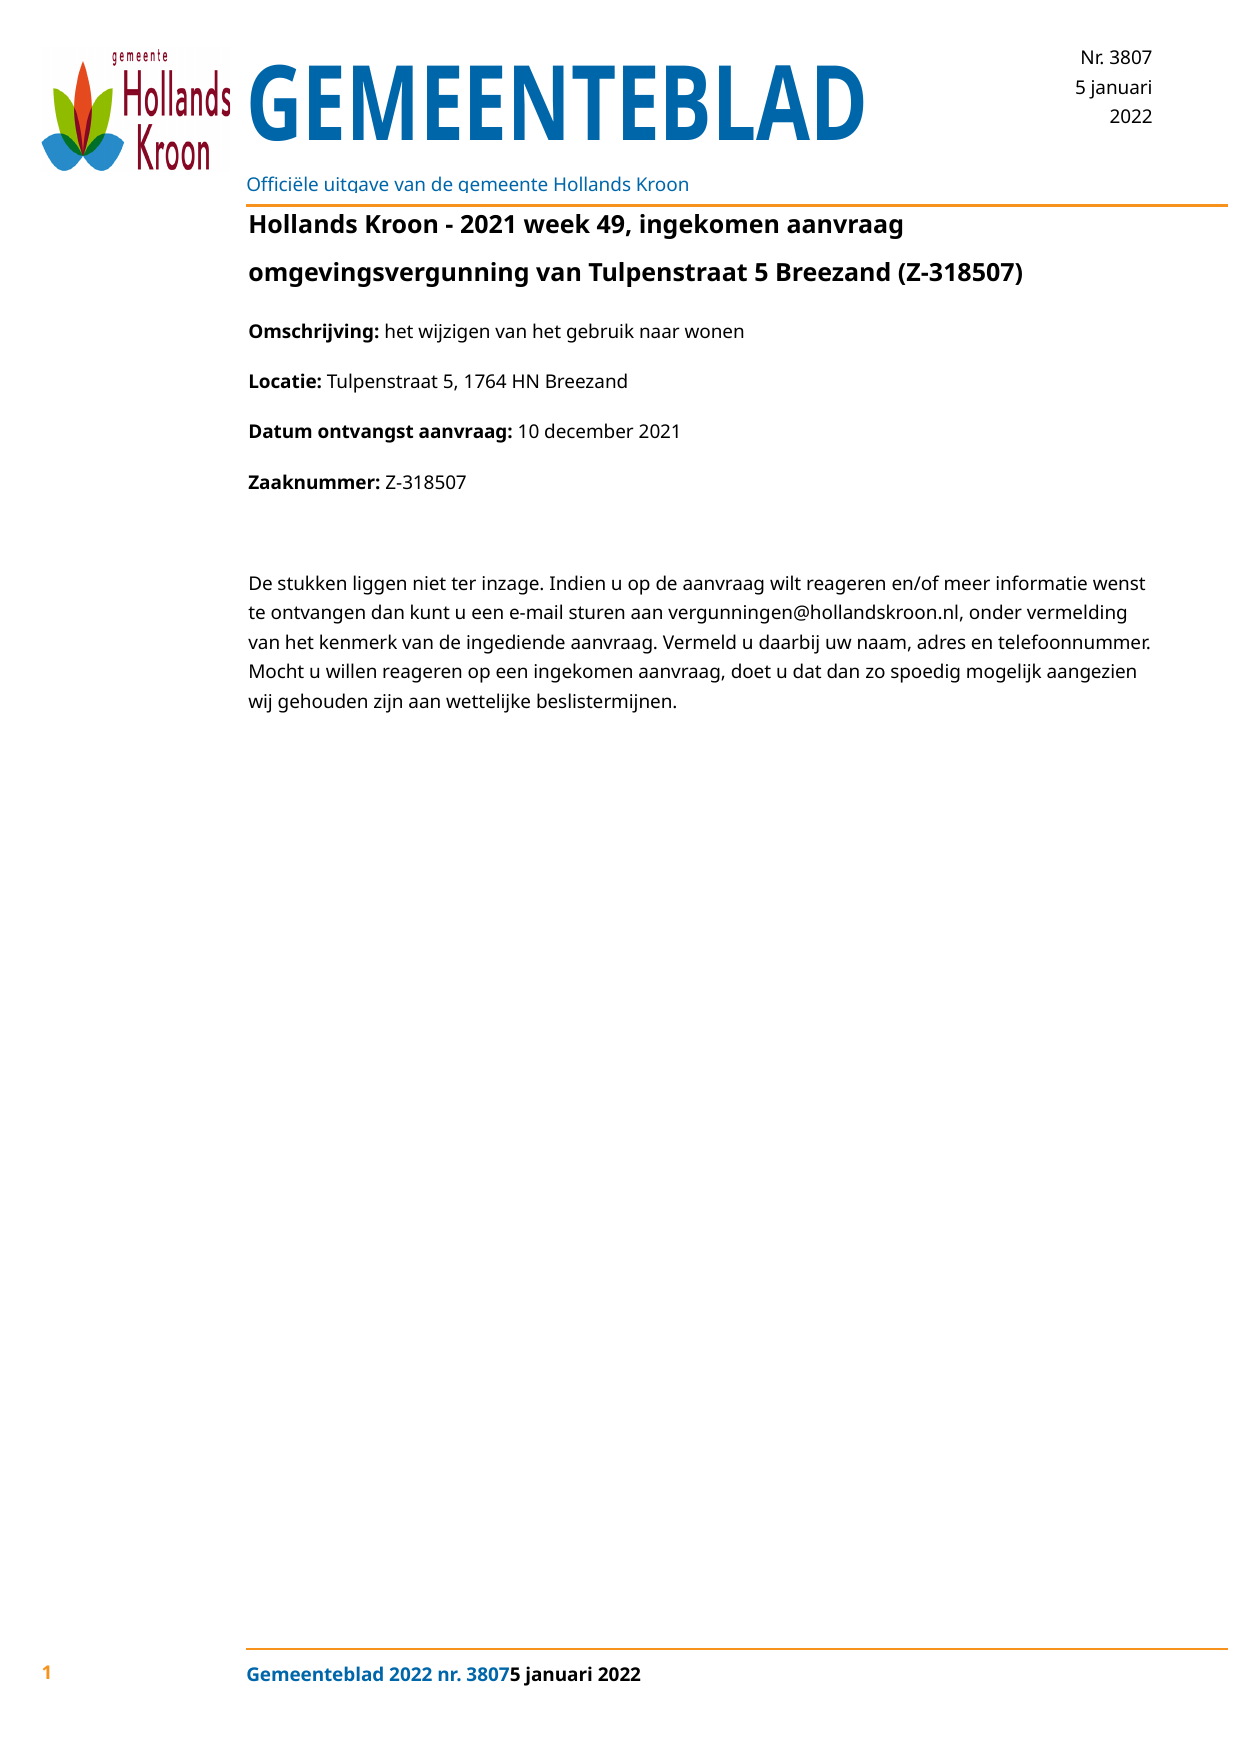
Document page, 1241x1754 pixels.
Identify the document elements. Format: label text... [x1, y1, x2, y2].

text Omschrijving: het wijzigen van het gebruik naar wonen [248, 318, 1152, 344]
picture [41, 47, 231, 172]
text De stukken liggen niet ter inzage. Indien u op de aanvraag wilt reageren en/of meer informatie wenst te ontvangen dan kunt u een e-mail sturen aan vergunningen@hollandskroon.nl, onder vermelding van het kenmerk van de ingediende aanvraag. Vermeld u daarbij uw naam, adres en telefoonnummer. Mocht u willen reageren op een ingekomen aanvraag, doet u dat dan zo spoedig mogelijk aangezien wij gehouden zijn aan wettelijke beslistermijnen. [248, 570, 1152, 714]
text Datum ontvangst aanvraag: 10 december 2021 [248, 419, 1152, 444]
text Hollands Kroon - 2021 week 49, ingekomen aanvraag omgevingsvergunning van Tulpenstraat 5 Breezand (Z-318507) [248, 207, 1152, 288]
text Zaaknummer: Z-318507 [248, 469, 1152, 495]
text Locatie: Tulpenstraat 5, 1764 HN Breezand [248, 368, 1152, 394]
